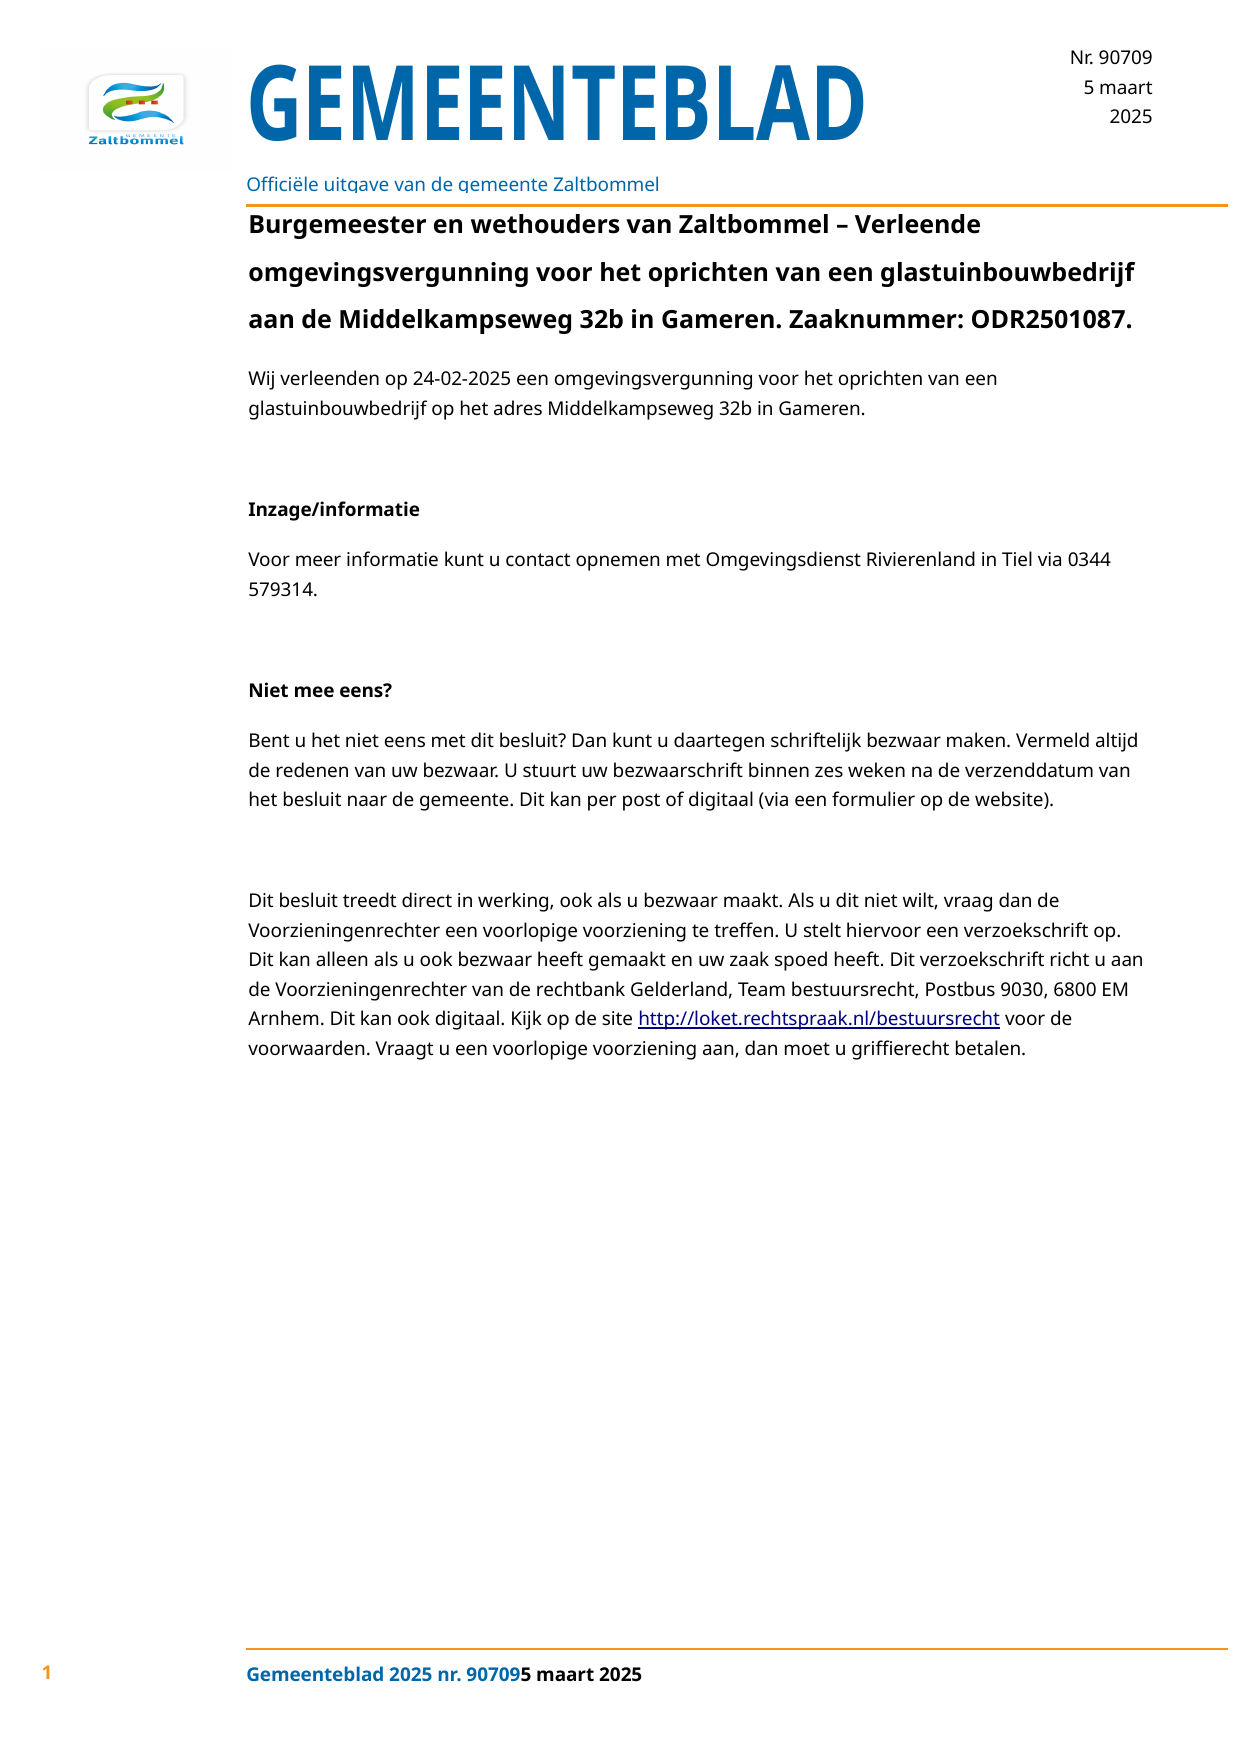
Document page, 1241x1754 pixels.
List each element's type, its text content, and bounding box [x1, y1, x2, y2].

text Wij verleenden op 24-02-2025 een omgevingsvergunning voor het oprichten van een glastuinbouwbedrijf op het adres Middelkampseweg 32b in Gameren. [248, 366, 1152, 421]
text Voor meer informatie kunt u contact opnemen met Omgevingsdienst Rivierenland in Tiel via 0344 579314. [248, 546, 1152, 602]
text Bent u het niet eens met dit besluit? Dan kunt u daartegen schriftelijk bezwaar maken. Vermeld altijd de redenen van uw bezwaar. U stuurt uw bezwaarschrift binnen zes weken na de verzenddatum van het besluit naar de gemeente. Dit kan per post of digitaal (via een formulier op de website). [248, 727, 1152, 812]
text Inzage/informatie [248, 496, 1152, 522]
text Burgemeester en wethouders van Zaltbommel – Verleende omgevingsvergunning voor het oprichten van een glastuinbouwbedrijf aan de Middelkampseweg 32b in Gameren. Zaaknummer: ODR2501087. [248, 207, 1152, 336]
picture [41, 47, 231, 172]
text Dit besluit treedt direct in werking, ook als u bezwaar maakt. Als u dit niet wilt, vraag dan de Voorzieningenrechter een voorlopige voorziening te treffen. U stelt hiervoor een verzoekschrift op. Dit kan alleen als u ook bezwaar heeft gemaakt en uw zaak spoed heeft. Dit verzoekschrift richt u aan de Voorzieningenrechter van de rechtbank Gelderland, Team bestuursrecht, Postbus 9030, 6800 EM Arnhem. Dit kan ook digitaal. Kijk op de site http://loket.rechtspraak.nl/bestuursrecht voor de voorwaarden. Vraagt u een voorlopige voorziening aan, dan moet u griffierecht betalen. [248, 887, 1152, 1061]
text Niet mee eens? [248, 677, 1152, 702]
